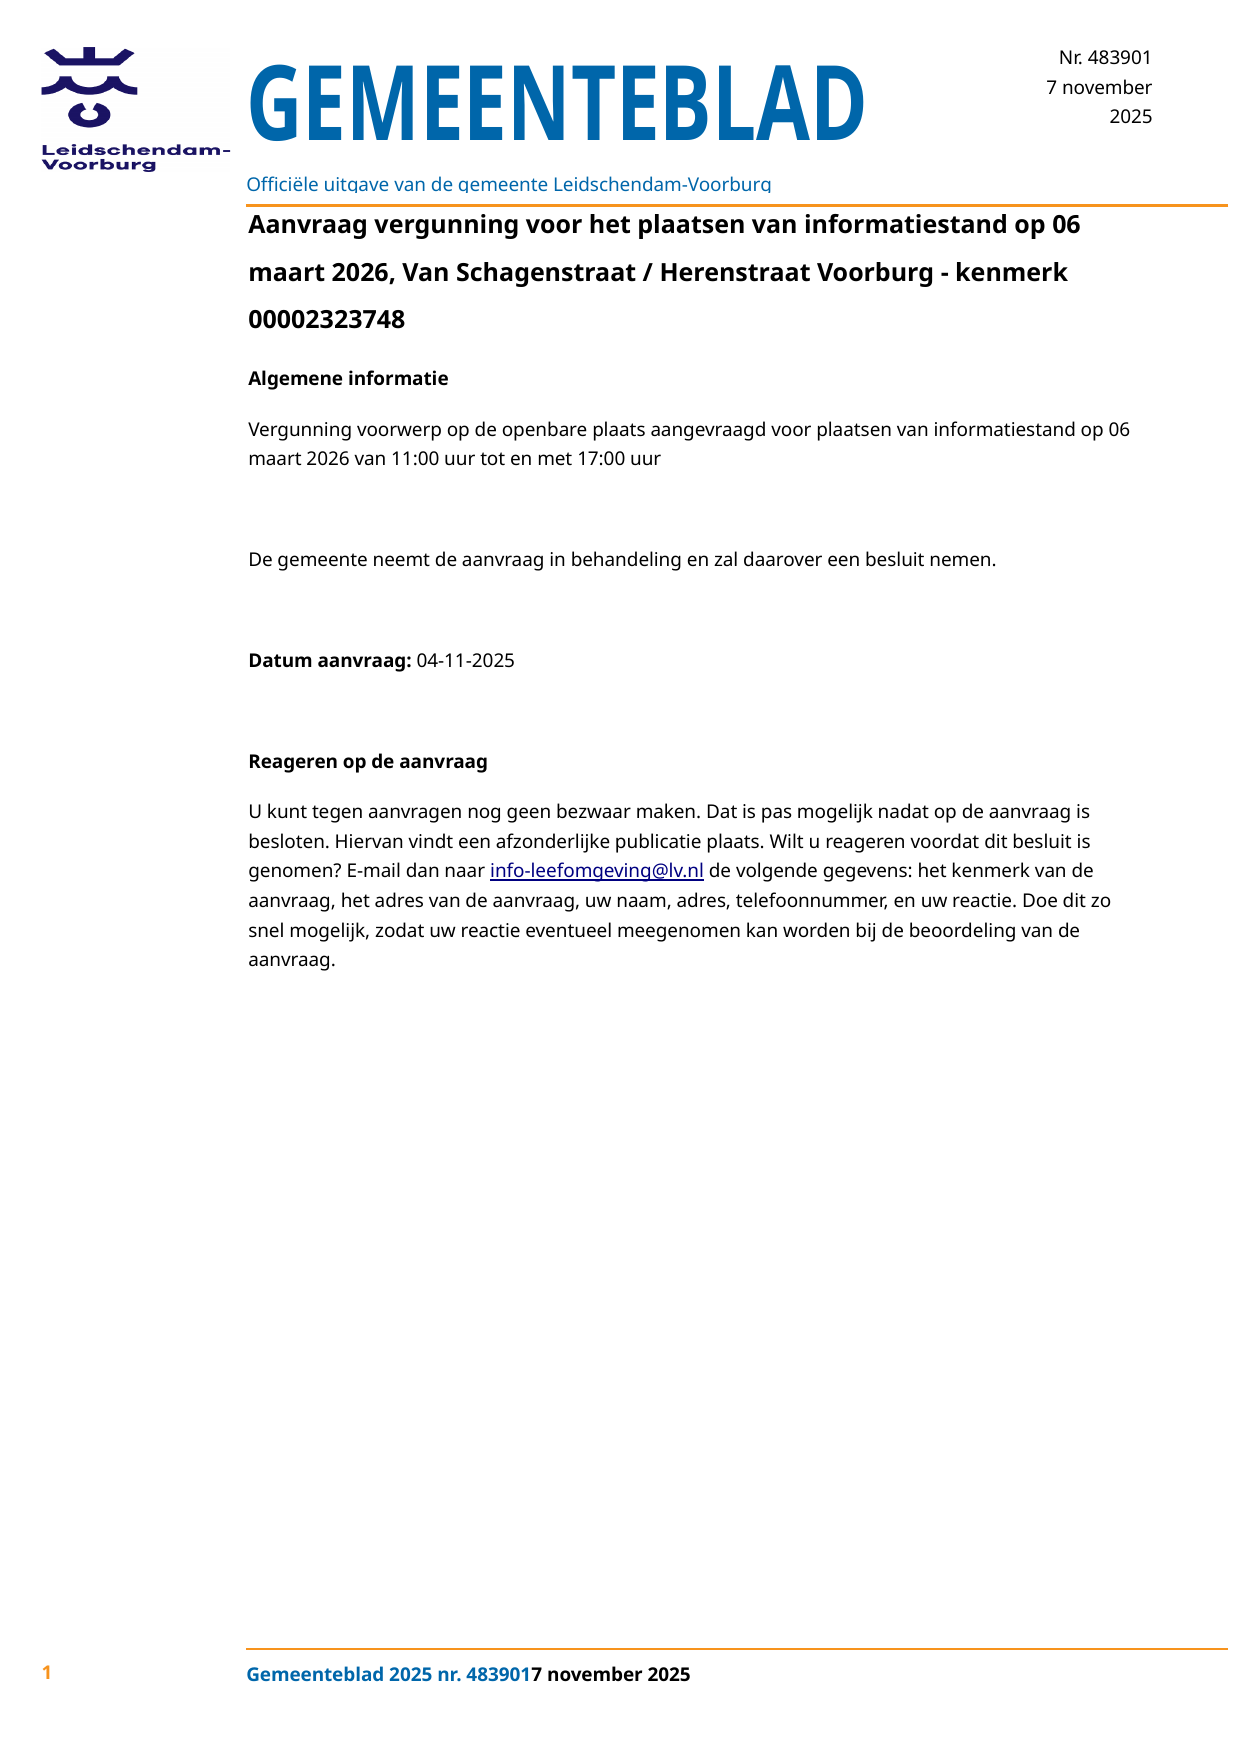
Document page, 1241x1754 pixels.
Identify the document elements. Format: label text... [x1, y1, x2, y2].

text Aanvraag vergunning voor het plaatsen van informatiestand op 06 maart 2026, Van Schagenstraat / Herenstraat Voorburg - kenmerk 00002323748 [248, 207, 1152, 336]
picture [41, 47, 231, 172]
text Reageren op de aanvraag [248, 748, 1152, 774]
text Vergunning voorwerp op de openbare plaats aangevraagd voor plaatsen van informatiestand op 06 maart 2026 van 11:00 uur tot en met 17:00 uur [248, 416, 1152, 471]
text Datum aanvraag: 04-11-2025 [248, 647, 1152, 673]
text De gemeente neemt de aanvraag in behandeling en zal daarover een besluit nemen. [248, 546, 1152, 572]
text Algemene informatie [248, 366, 1152, 391]
text U kunt tegen aanvragen nog geen bezwaar maken. Dat is pas mogelijk nadat op de aanvraag is besloten. Hiervan vindt een afzonderlijke publicatie plaats. Wilt u reageren voordat dit besluit is genomen? E-mail dan naar info-leefomgeving@lv.nl de volgende gegevens: het kenmerk van de aanvraag, het adres van de aanvraag, uw naam, adres, telefoonnummer, en uw reactie. Doe dit zo snel mogelijk, zodat uw reactie eventueel meegenomen kan worden bij de beoordeling van de aanvraag. [248, 798, 1152, 972]
